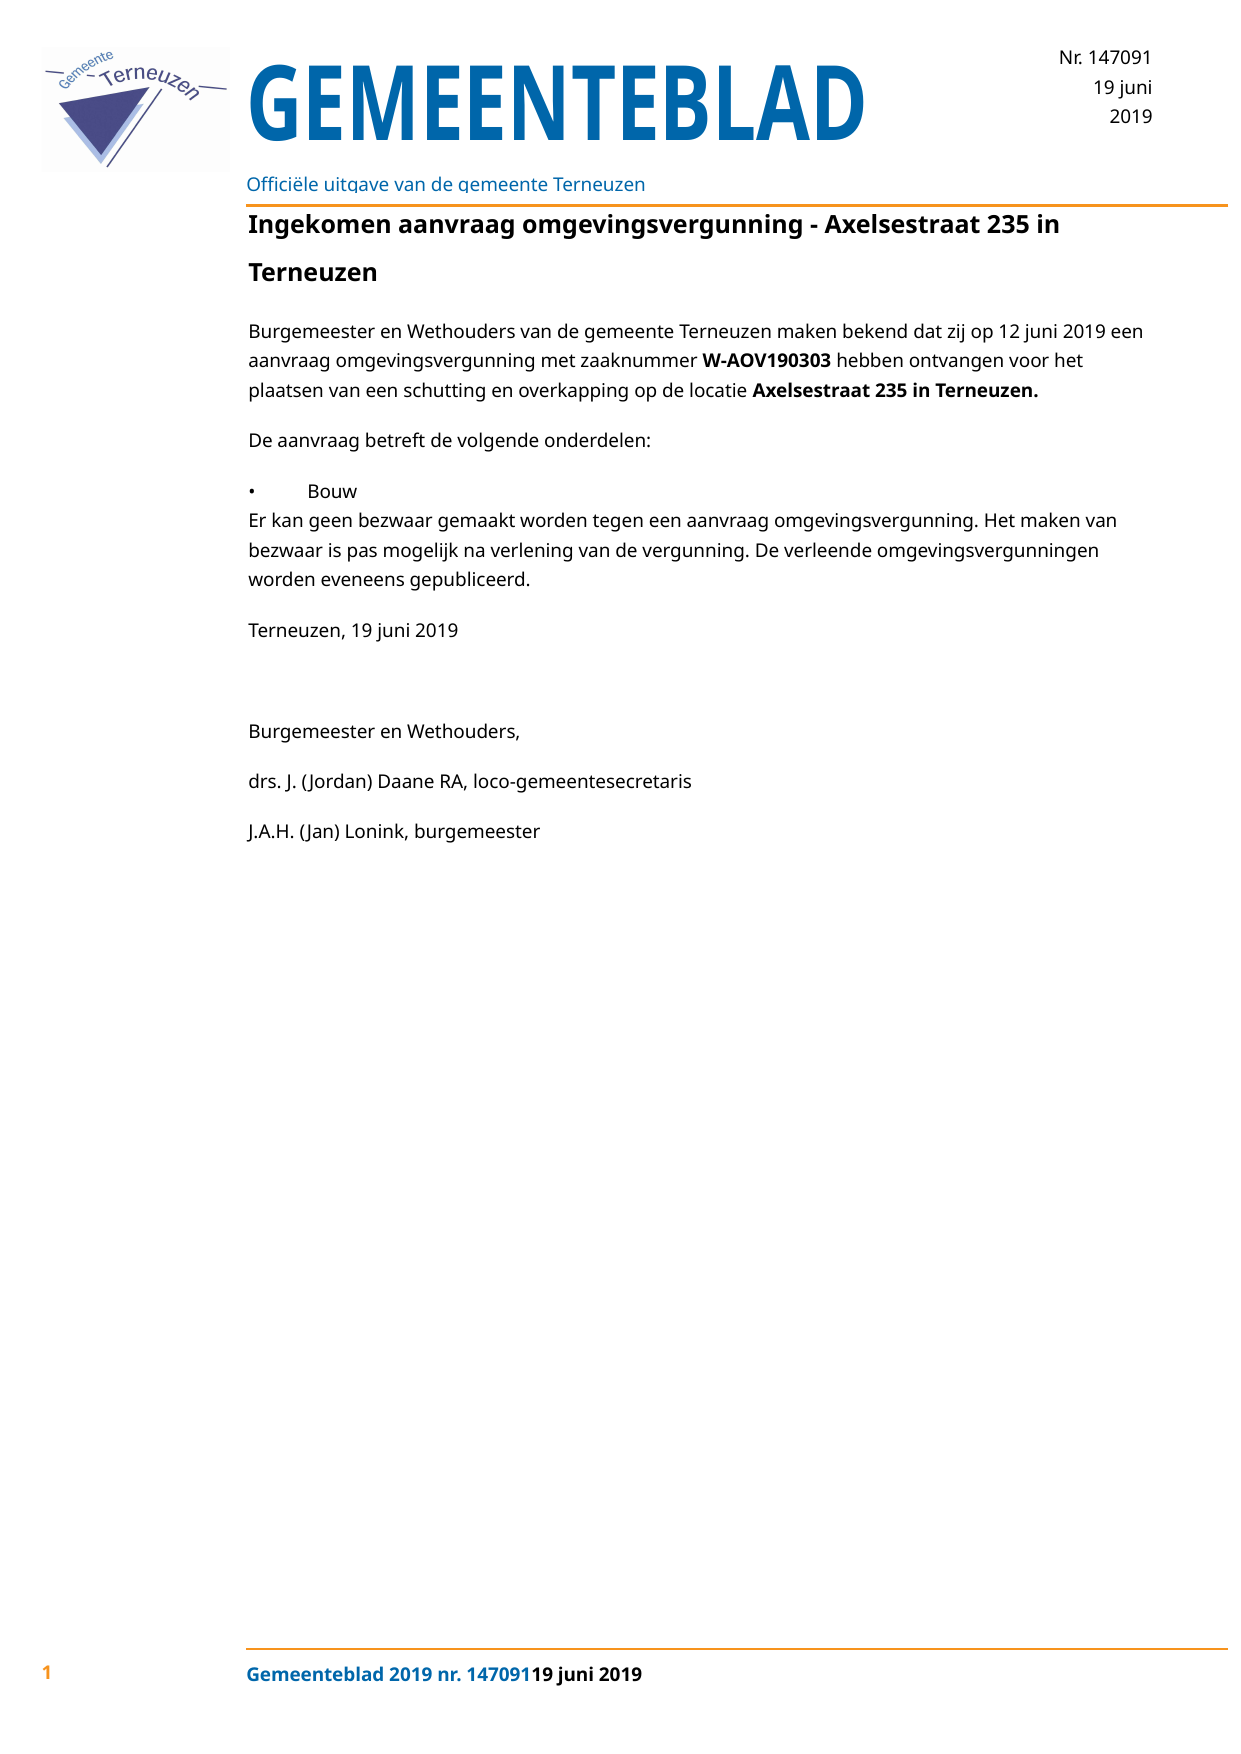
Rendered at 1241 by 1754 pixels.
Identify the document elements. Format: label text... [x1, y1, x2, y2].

text drs. J. (Jordan) Daane RA, loco-gemeentesecretaris [248, 768, 1152, 794]
picture [41, 47, 231, 172]
text Er kan geen bezwaar gemaakt worden tegen een aanvraag omgevingsvergunning. Het maken van bezwaar is pas mogelijk na verlening van de vergunning. De verleende omgevingsvergunningen worden eveneens gepubliceerd. [248, 507, 1152, 592]
text De aanvraag betreft de volgende onderdelen: [248, 427, 1152, 453]
text Burgemeester en Wethouders, [248, 718, 1152, 744]
list Bouw [248, 478, 1152, 504]
text Burgemeester en Wethouders van de gemeente Terneuzen maken bekend dat zij op 12 juni 2019 een aanvraag omgevingsvergunning met zaaknummer W-AOV190303 hebben ontvangen voor het plaatsen van een schutting en overkapping op de locatie Axelsestraat 235 in Terneuzen. [248, 318, 1152, 403]
text Ingekomen aanvraag omgevingsvergunning - Axelsestraat 235 in Terneuzen [248, 207, 1152, 288]
text J.A.H. (Jan) Lonink, burgemeester [248, 819, 1152, 844]
text Terneuzen, 19 juni 2019 [248, 617, 1152, 643]
